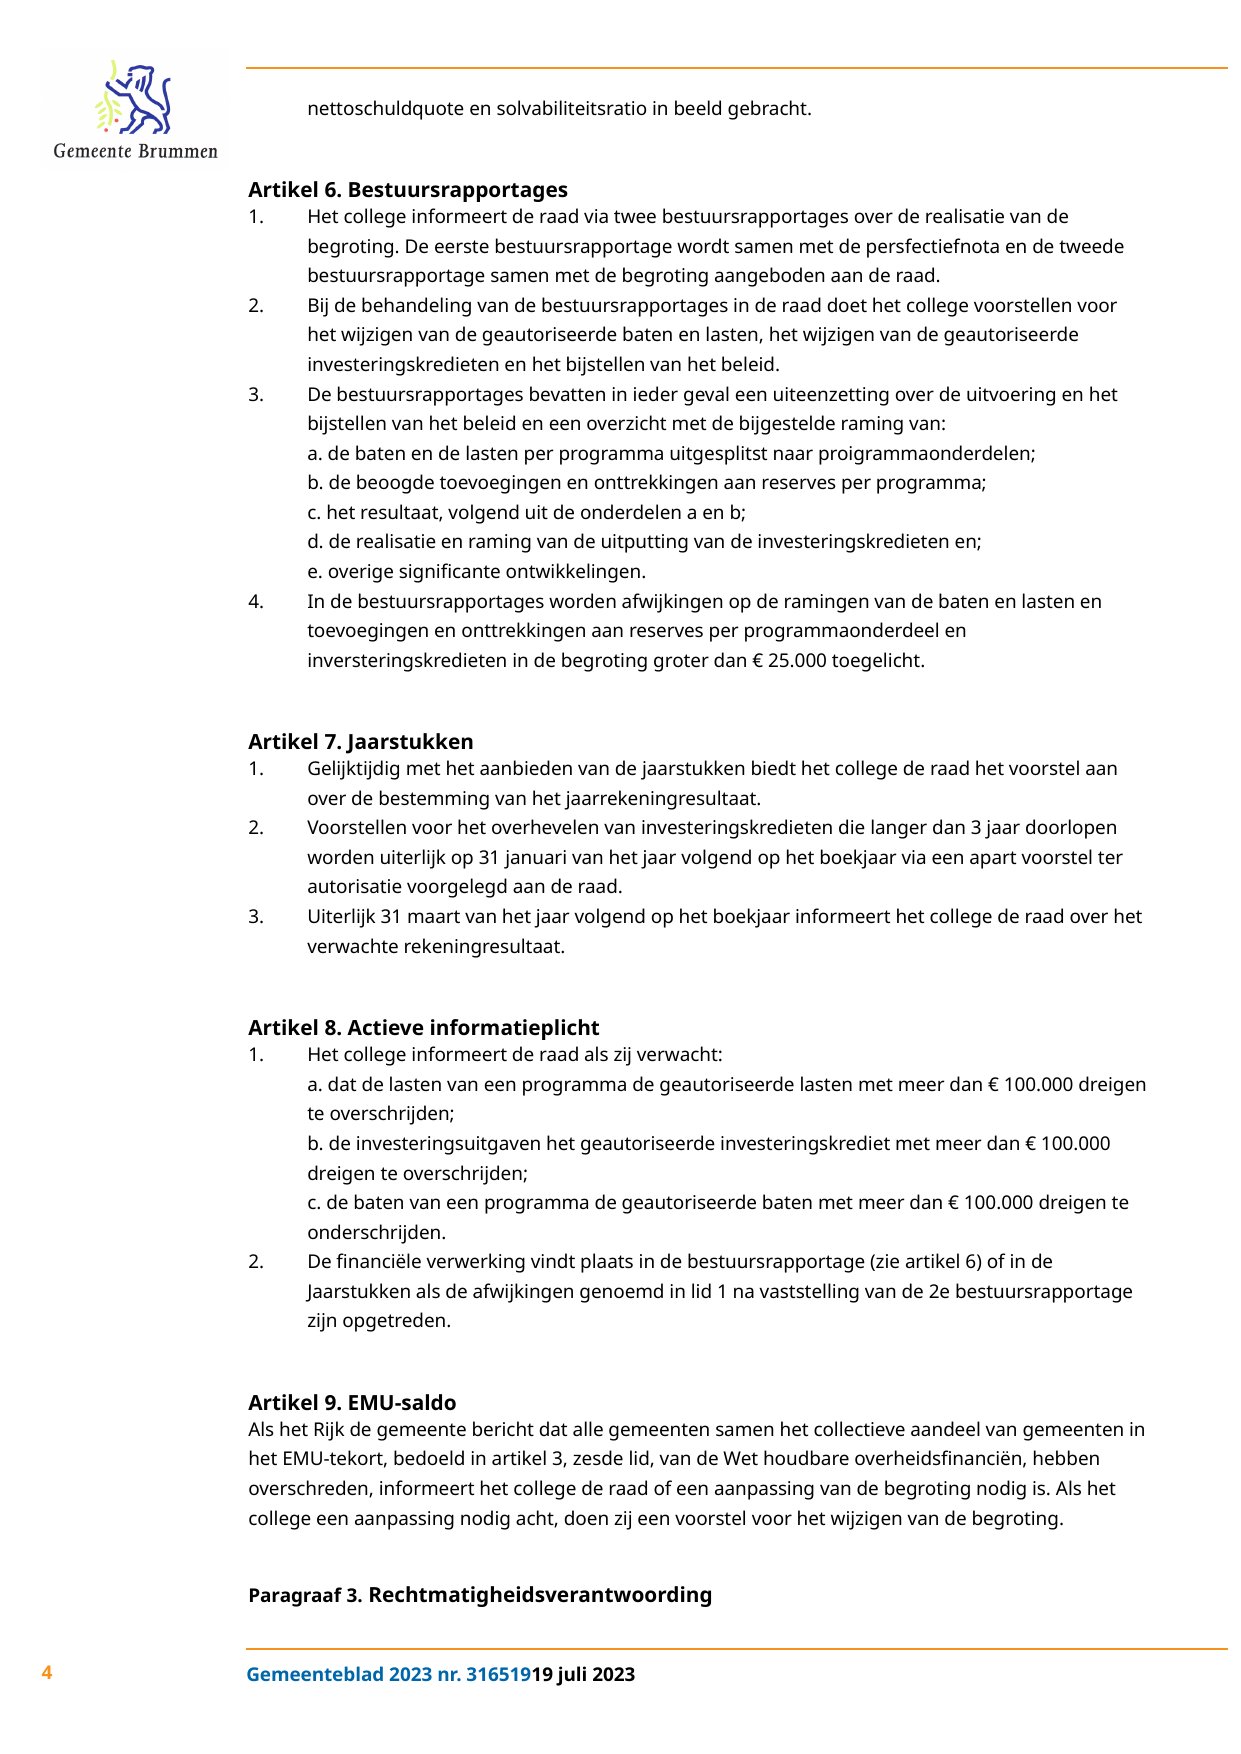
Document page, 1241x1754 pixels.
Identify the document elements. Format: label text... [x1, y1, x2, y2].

list a. de baten en de lasten per programma uitgesplitst naar proigrammaonderdelen; [248, 440, 1152, 466]
list De bestuursrapportages bevatten in ieder geval een uiteenzetting over de uitvoering en het bijstellen van het beleid en een overzicht met de bijgestelde raming van: [248, 381, 1152, 436]
picture [41, 47, 231, 172]
list a. dat de lasten van een programma de geautoriseerde lasten met meer dan € 100.000 dreigen te overschrijden; [248, 1071, 1152, 1126]
list b. de investeringsuitgaven het geautoriseerde investeringskrediet met meer dan € 100.000 dreigen te overschrijden; [248, 1130, 1152, 1185]
text Artikel 9. EMU-saldo [248, 1388, 1152, 1416]
list c. de baten van een programma de geautoriseerde baten met meer dan € 100.000 dreigen te onderschrijden. [248, 1189, 1152, 1244]
list Voorstellen voor het overhevelen van investeringskredieten die langer dan 3 jaar doorlopen worden uiterlijk op 31 januari van het jaar volgend op het boekjaar via een apart voorstel ter autorisatie voorgelegd aan de raad. [248, 814, 1152, 899]
list In de bestuursrapportages worden afwijkingen op de ramingen van de baten en lasten en toevoegingen en onttrekkingen aan reserves per programmaonderdeel en inversteringskredieten in de begroting groter dan € 25.000 toegelicht. [248, 588, 1152, 673]
list Gelijktijdig met het aanbieden van de jaarstukken biedt het college de raad het voorstel aan over de bestemming van het jaarrekeningresultaat. [248, 755, 1152, 811]
list e. overige significante ontwikkelingen. [248, 558, 1152, 584]
list Het college informeert de raad via twee bestuursrapportages over de realisatie van de begroting. De eerste bestuursrapportage wordt samen met de persfectiefnota en de tweede bestuursrapportage samen met de begroting aangeboden aan de raad. [248, 203, 1152, 288]
list b. de beoogde toevoegingen en onttrekkingen aan reserves per programma; [248, 469, 1152, 495]
text Artikel 8. Actieve informatieplicht [248, 1013, 1152, 1041]
text Als het Rijk de gemeente bericht dat alle gemeenten samen het collectieve aandeel van gemeenten in het EMU-tekort, bedoeld in artikel 3, zesde lid, van de Wet houdbare overheidsfinanciën, hebben overschreden, informeert het college de raad of een aanpassing van de begroting nodig is. Als het college een aanpassing nodig acht, doen zij een voorstel voor het wijzigen van de begroting. [248, 1416, 1152, 1531]
list De financiële verwerking vindt plaats in de bestuursrapportage (zie artikel 6) of in de Jaarstukken als de afwijkingen genoemd in lid 1 na vaststelling van de 2e bestuursrapportage zijn opgetreden. [248, 1248, 1152, 1333]
list Bij de behandeling van de bestuursrapportages in de raad doet het college voorstellen voor het wijzigen van de geautoriseerde baten en lasten, het wijzigen van de geautoriseerde investeringskredieten en het bijstellen van het beleid. [248, 292, 1152, 377]
list nettoschuldquote en solvabiliteitsratio in beeld gebracht. [248, 95, 1152, 121]
text Artikel 7. Jaarstukken [248, 727, 1152, 755]
list Uiterlijk 31 maart van het jaar volgend op het boekjaar informeert het college de raad over het verwachte rekeningresultaat. [248, 903, 1152, 959]
text Artikel 6. Bestuursrapportages [248, 175, 1152, 203]
text Paragraaf 3. Rechtmatigheidsverantwoording [248, 1580, 1152, 1608]
list d. de realisatie en raming van de uitputting van de investeringskredieten en; [248, 529, 1152, 554]
list c. het resultaat, volgend uit de onderdelen a en b; [248, 499, 1152, 525]
list Het college informeert de raad als zij verwacht: [248, 1041, 1152, 1067]
